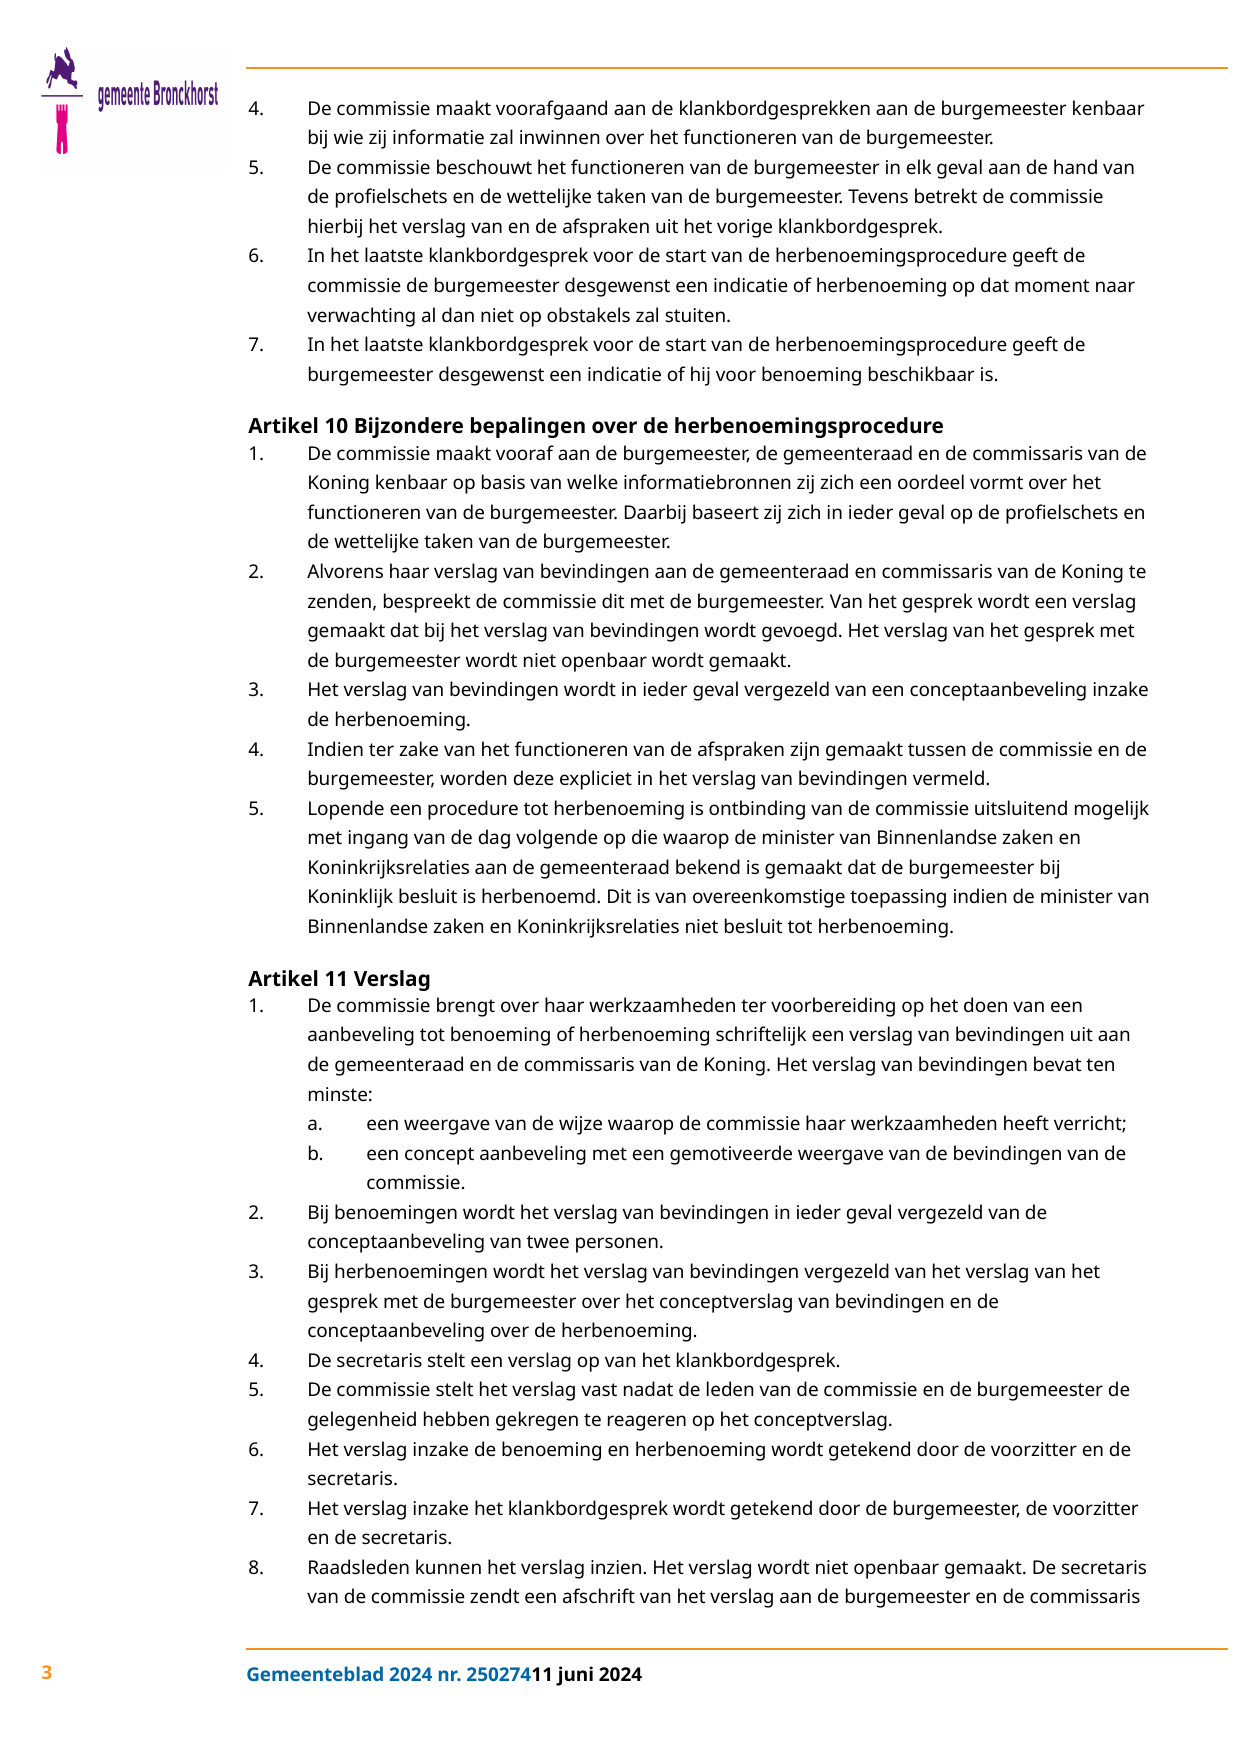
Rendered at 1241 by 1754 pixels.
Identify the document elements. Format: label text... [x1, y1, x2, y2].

list Indien ter zake van het functioneren van de afspraken zijn gemaakt tussen de commissie en de burgemeester, worden deze expliciet in het verslag van bevindingen vermeld. [248, 736, 1152, 791]
list Raadsleden kunnen het verslag inzien. Het verslag wordt niet openbaar gemaakt. De secretaris van de commissie zendt een afschrift van het verslag aan de burgemeester en de commissaris [248, 1554, 1152, 1609]
text Artikel 11 Verslag [248, 964, 1152, 992]
list Alvorens haar verslag van bevindingen aan de gemeenteraad en commissaris van de Koning te zenden, bespreekt de commissie dit met de burgemeester. Van het gesprek wordt een verslag gemaakt dat bij het verslag van bevindingen wordt gevoegd. Het verslag van het gesprek met de burgemeester wordt niet openbaar wordt gemaakt. [248, 558, 1152, 673]
list Bij herbenoemingen wordt het verslag van bevindingen vergezeld van het verslag van het gesprek met de burgemeester over het conceptverslag van bevindingen en de conceptaanbeveling over de herbenoeming. [248, 1258, 1152, 1343]
text Artikel 10 Bijzondere bepalingen over de herbenoemingsprocedure [248, 411, 1152, 440]
list De commissie beschouwt het functioneren van de burgemeester in elk geval aan de hand van de profielschets en de wettelijke taken van de burgemeester. Tevens betrekt de commissie hierbij het verslag van en de afspraken uit het vorige klankbordgesprek. [248, 154, 1152, 239]
list Bij benoemingen wordt het verslag van bevindingen in ieder geval vergezeld van de conceptaanbeveling van twee personen. [248, 1199, 1152, 1254]
list In het laatste klankbordgesprek voor de start van de herbenoemingsprocedure geeft de burgemeester desgewenst een indicatie of hij voor benoeming beschikbaar is. [248, 331, 1152, 387]
list een weergave van de wijze waarop de commissie haar werkzaamheden heeft verricht; [307, 1110, 1152, 1136]
picture [41, 47, 231, 172]
list De commissie maakt vooraf aan de burgemeester, de gemeenteraad en de commissaris van de Koning kenbaar op basis van welke informatiebronnen zij zich een oordeel vormt over het functioneren van de burgemeester. Daarbij baseert zij zich in ieder geval op de profielschets en de wettelijke taken van de burgemeester. [248, 440, 1152, 554]
list Het verslag inzake de benoeming en herbenoeming wordt getekend door de voorzitter en de secretaris. [248, 1436, 1152, 1491]
list De commissie stelt het verslag vast nadat de leden van de commissie en de burgemeester de gelegenheid hebben gekregen te reageren op het conceptverslag. [248, 1377, 1152, 1432]
list Het verslag inzake het klankbordgesprek wordt getekend door de burgemeester, de voorzitter en de secretaris. [248, 1495, 1152, 1550]
list Het verslag van bevindingen wordt in ieder geval vergezeld van een conceptaanbeveling inzake de herbenoeming. [248, 677, 1152, 732]
list De commissie brengt over haar werkzaamheden ter voorbereiding op het doen van een aanbeveling tot benoeming of herbenoeming schriftelijk een verslag van bevindingen uit aan de gemeenteraad en de commissaris van de Koning. Het verslag van bevindingen bevat ten minste: [248, 992, 1152, 1107]
list een concept aanbeveling met een gemotiveerde weergave van de bevindingen van de commissie. [307, 1140, 1152, 1195]
list In het laatste klankbordgesprek voor de start van de herbenoemingsprocedure geeft de commissie de burgemeester desgewenst een indicatie of herbenoeming op dat moment naar verwachting al dan niet op obstakels zal stuiten. [248, 243, 1152, 328]
list De secretaris stelt een verslag op van het klankbordgesprek. [248, 1347, 1152, 1373]
list Lopende een procedure tot herbenoeming is ontbinding van de commissie uitsluitend mogelijk met ingang van de dag volgende op die waarop de minister van Binnenlandse zaken en Koninkrijksrelaties aan de gemeenteraad bekend is gemaakt dat de burgemeester bij Koninklijk besluit is herbenoemd. Dit is van overeenkomstige toepassing indien de minister van Binnenlandse zaken en Koninkrijksrelaties niet besluit tot herbenoeming. [248, 795, 1152, 939]
list De commissie maakt voorafgaand aan de klankbordgesprekken aan de burgemeester kenbaar bij wie zij informatie zal inwinnen over het functioneren van de burgemeester. [248, 95, 1152, 150]
